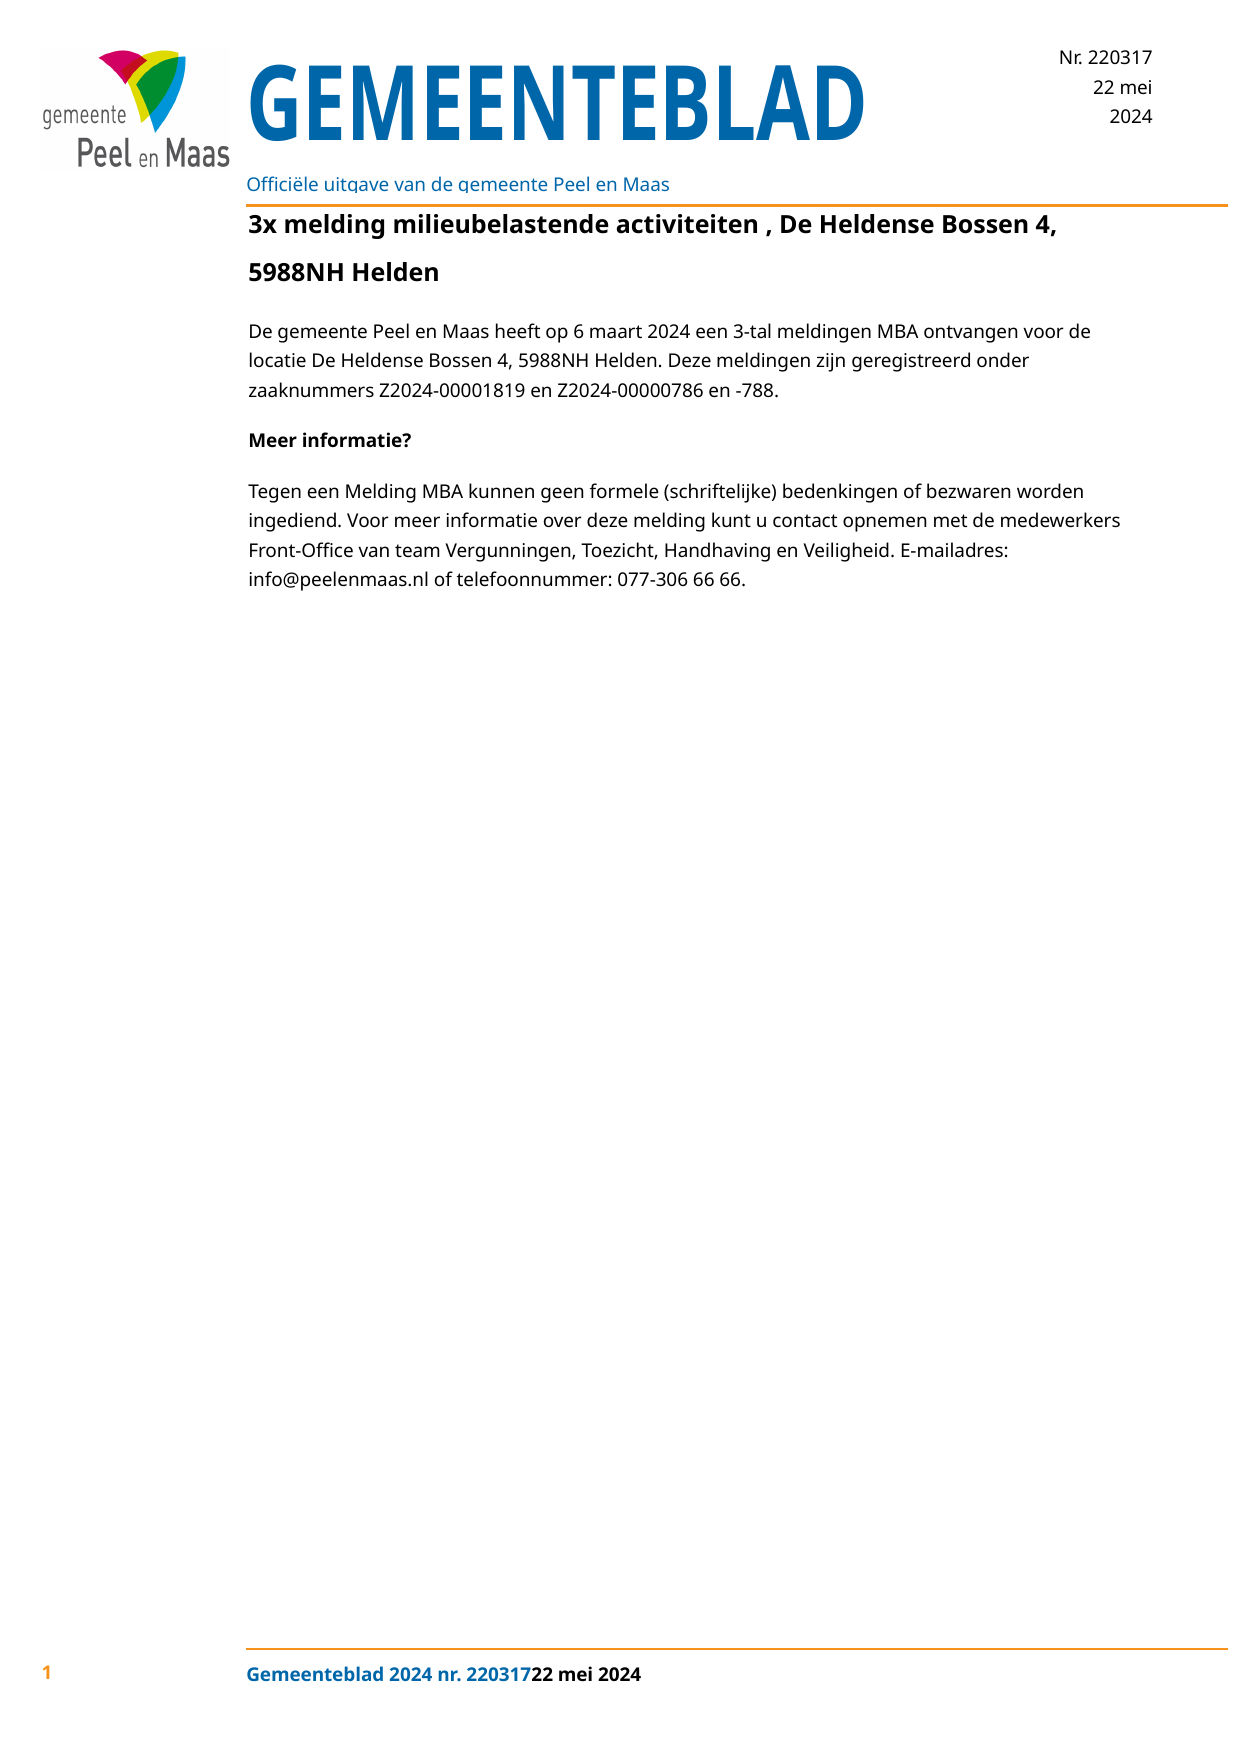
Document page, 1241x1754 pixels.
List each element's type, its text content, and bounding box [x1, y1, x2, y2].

text De gemeente Peel en Maas heeft op 6 maart 2024 een 3-tal meldingen MBA ontvangen voor de locatie De Heldense Bossen 4, 5988NH Helden. Deze meldingen zijn geregistreerd onder zaaknummers Z2024-00001819 en Z2024-00000786 en -788. [248, 318, 1152, 403]
text Tegen een Melding MBA kunnen geen formele (schriftelijke) bedenkingen of bezwaren worden ingediend. Voor meer informatie over deze melding kunt u contact opnemen met de medewerkers Front-Office van team Vergunningen, Toezicht, Handhaving en Veiligheid. E-mailadres: info@peelenmaas.nl of telefoonnummer: 077-306 66 66. [248, 478, 1152, 592]
text 3x melding milieubelastende activiteiten , De Heldense Bossen 4, 5988NH Helden [248, 207, 1152, 288]
picture [41, 47, 231, 172]
text Meer informatie? [248, 427, 1152, 453]
